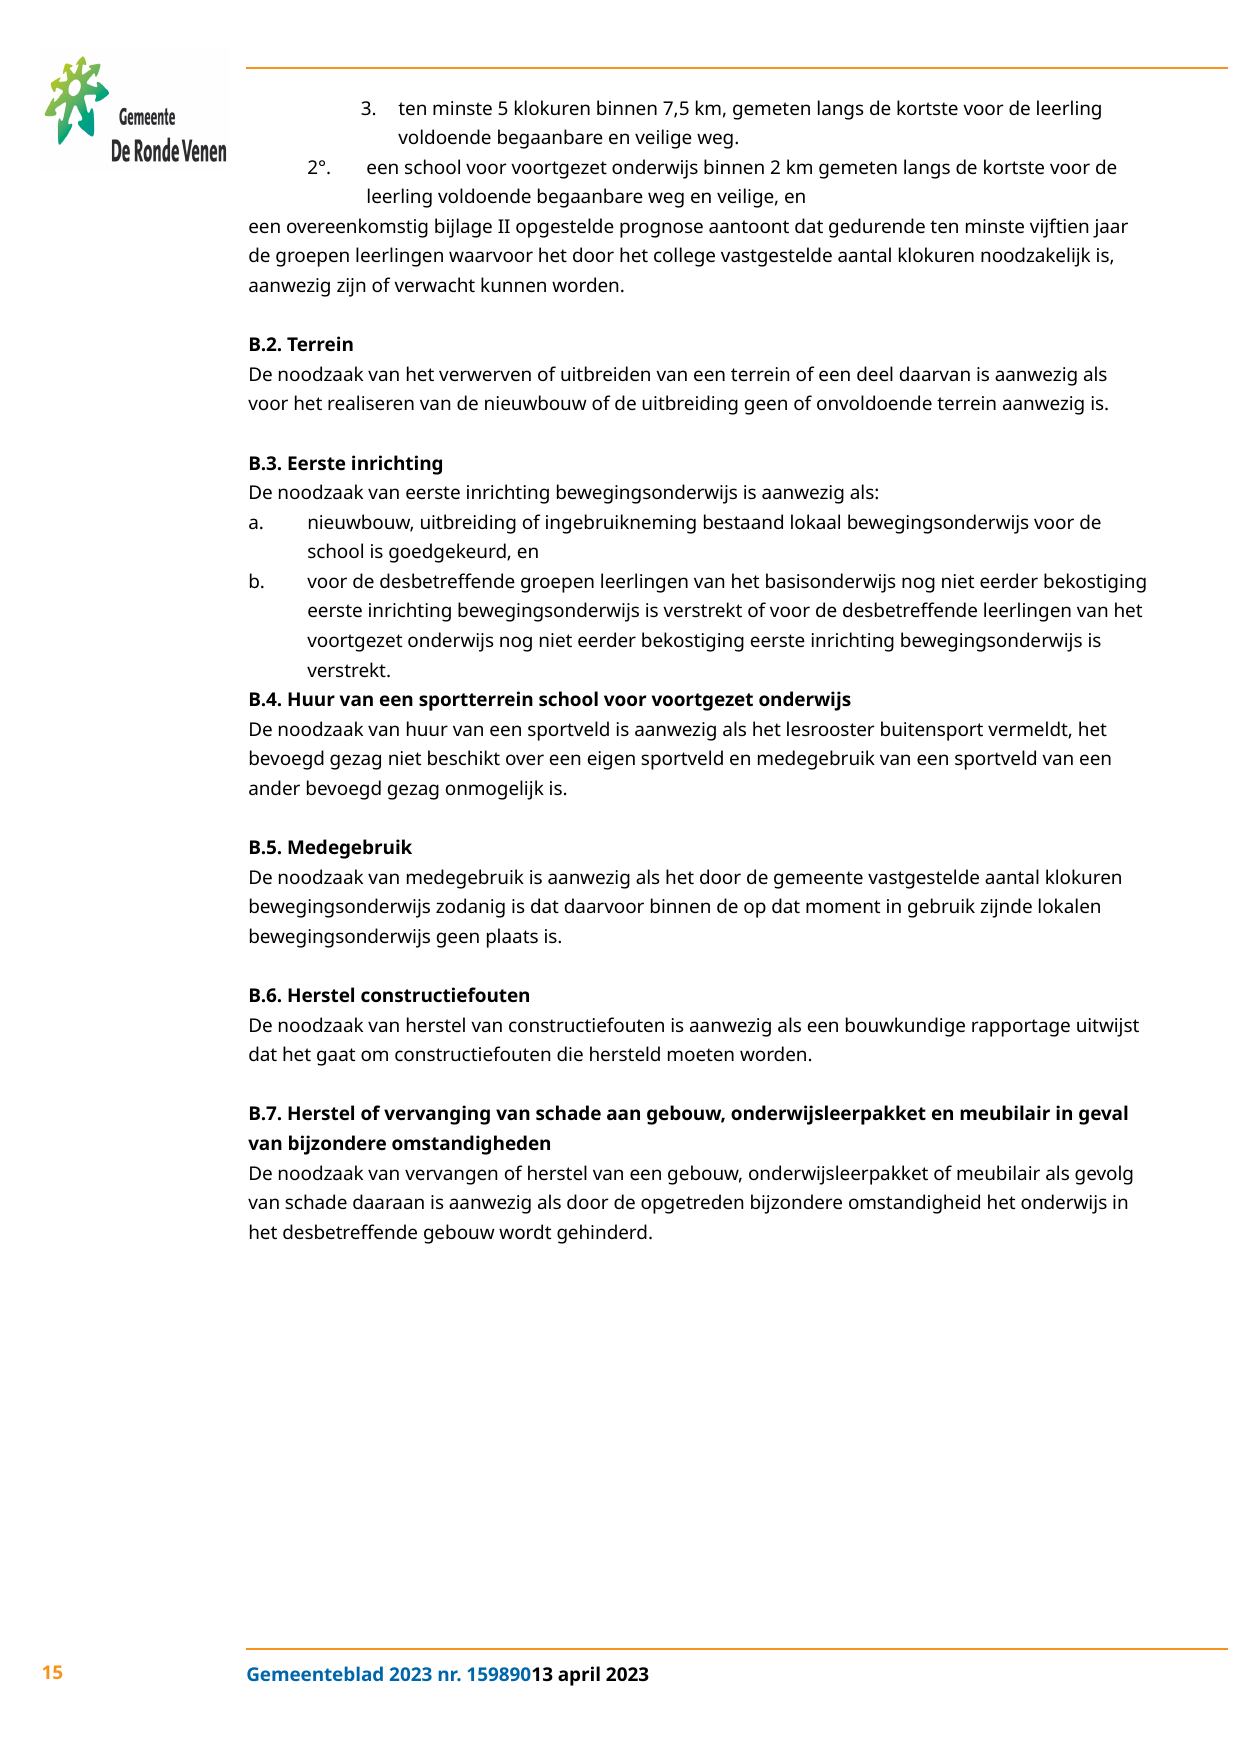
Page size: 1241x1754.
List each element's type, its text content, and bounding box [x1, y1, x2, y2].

text De noodzaak van herstel van constructiefouten is aanwezig als een bouwkundige rapportage uitwijst dat het gaat om constructiefouten die hersteld moeten worden. [248, 1012, 1152, 1067]
text De noodzaak van eerste inrichting bewegingsonderwijs is aanwezig als: [248, 479, 1152, 505]
text De noodzaak van huur van een sportveld is aanwezig als het lesrooster buitensport vermeldt, het bevoegd gezag niet beschikt over een eigen sportveld en medegebruik van een sportveld van een ander bevoegd gezag onmogelijk is. [248, 716, 1152, 801]
picture [41, 47, 231, 172]
text De noodzaak van vervangen of herstel van een gebouw, onderwijsleerpakket of meubilair als gevolg van schade daaraan is aanwezig als door de opgetreden bijzondere omstandigheid het onderwijs in het desbetreffende gebouw wordt gehinderd. [248, 1160, 1152, 1245]
text B.7. Herstel of vervanging van schade aan gebouw, onderwijsleerpakket en meubilair in geval van bijzondere omstandigheden [248, 1101, 1152, 1156]
list ten minste 5 klokuren binnen 7,5 km, gemeten langs de kortste voor de leerling voldoende begaanbare en veilige weg. [361, 95, 1152, 150]
text een overeenkomstig bijlage II opgestelde prognose aantoont dat gedurende ten minste vijftien jaar de groepen leerlingen waarvoor het door het college vastgestelde aantal klokuren noodzakelijk is, aanwezig zijn of verwacht kunnen worden. [248, 213, 1152, 298]
text De noodzaak van het verwerven of uitbreiden van een terrein of een deel daarvan is aanwezig als voor het realiseren van de nieuwbouw of de uitbreiding geen of onvoldoende terrein aanwezig is. [248, 361, 1152, 416]
list een school voor voortgezet onderwijs binnen 2 km gemeten langs de kortste voor de leerling voldoende begaanbare weg en veilige, en [307, 154, 1152, 209]
text B.2. Terrein [248, 331, 1152, 357]
text B.4. Huur van een sportterrein school voor voortgezet onderwijs [248, 686, 1152, 712]
list voor de desbetreffende groepen leerlingen van het basisonderwijs nog niet eerder bekostiging eerste inrichting bewegingsonderwijs is verstrekt of voor de desbetreffende leerlingen van het voortgezet onderwijs nog niet eerder bekostiging eerste inrichting bewegingsonderwijs is verstrekt. [248, 568, 1152, 683]
text De noodzaak van medegebruik is aanwezig als het door de gemeente vastgestelde aantal klokuren bewegingsonderwijs zodanig is dat daarvoor binnen de op dat moment in gebruik zijnde lokalen bewegingsonderwijs geen plaats is. [248, 864, 1152, 949]
list nieuwbouw, uitbreiding of ingebruikneming bestaand lokaal bewegingsonderwijs voor de school is goedgekeurd, en [248, 509, 1152, 564]
text B.5. Medegebruik [248, 834, 1152, 860]
text B.6. Herstel constructiefouten [248, 982, 1152, 1008]
text B.3. Eerste inrichting [248, 450, 1152, 476]
